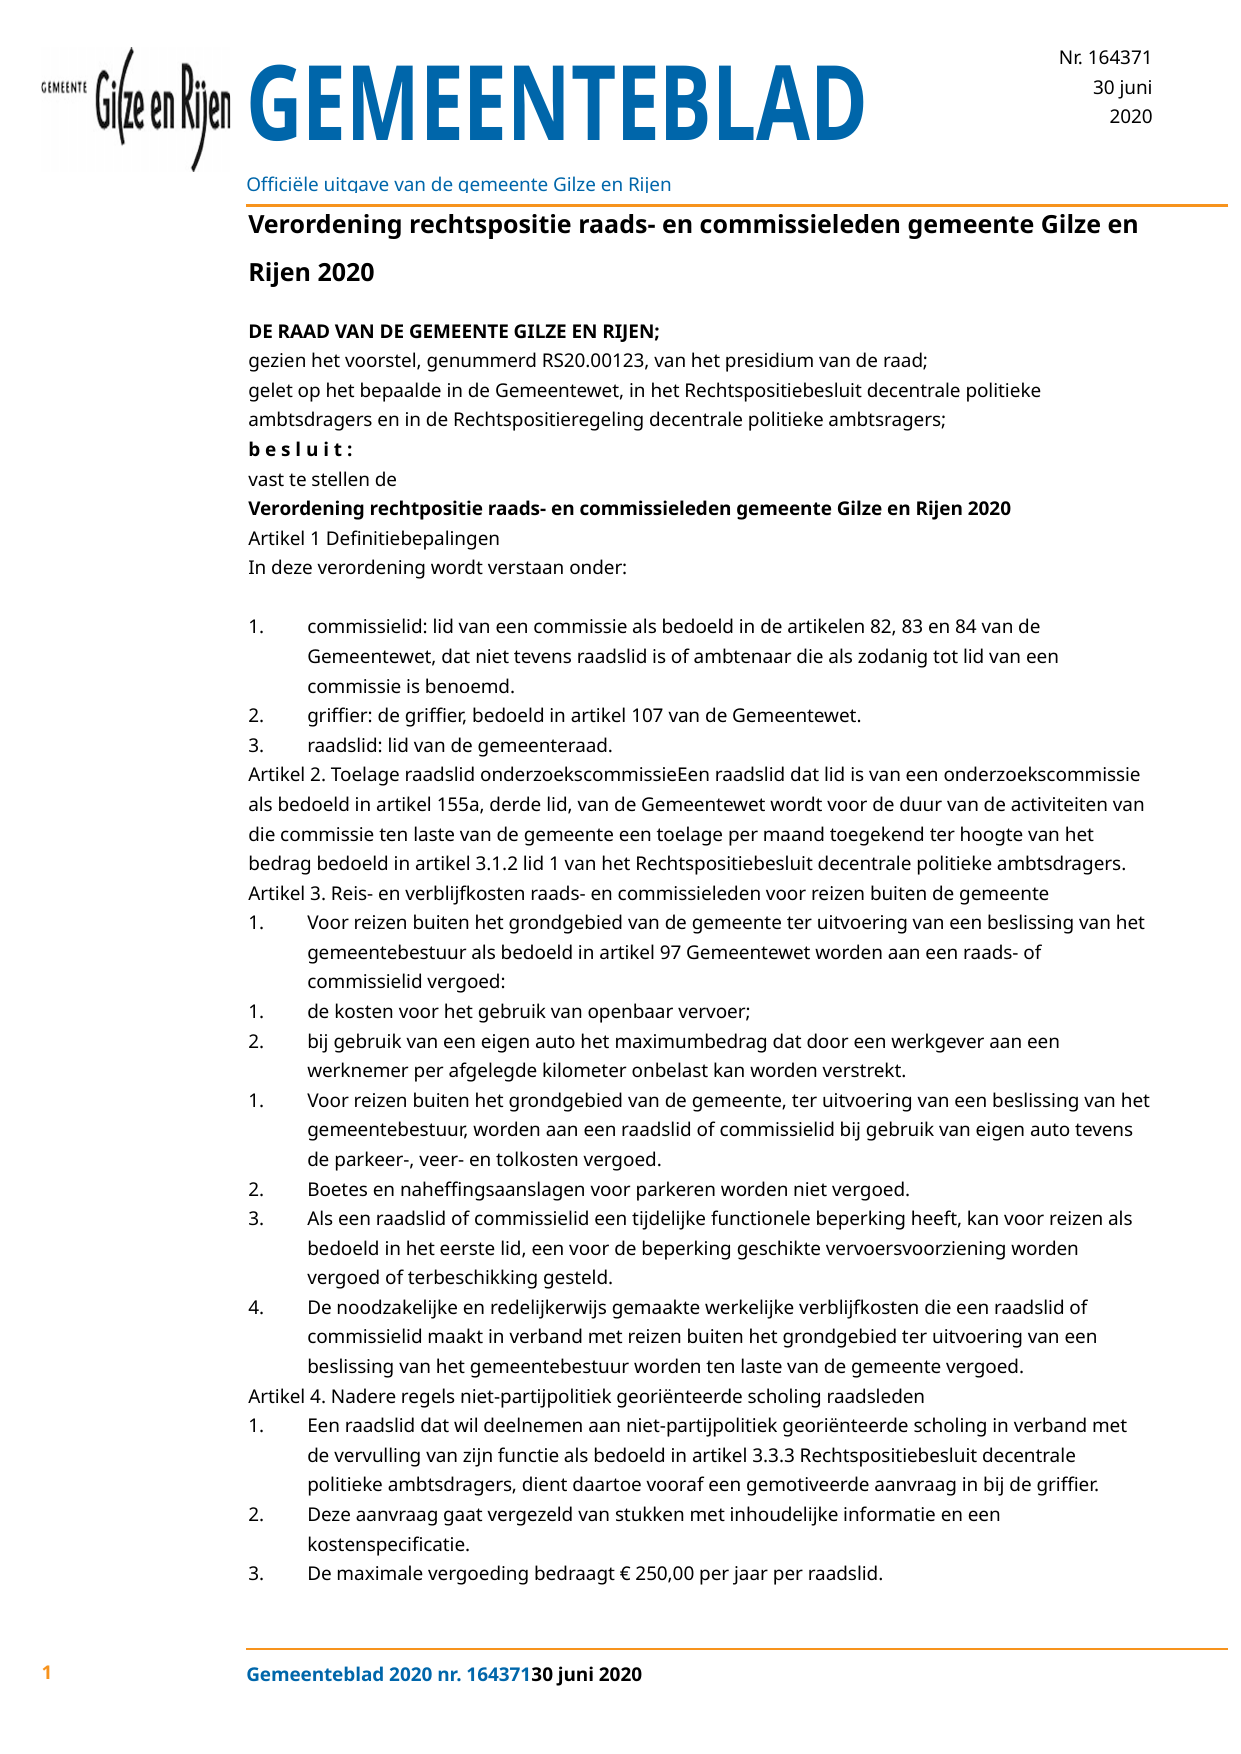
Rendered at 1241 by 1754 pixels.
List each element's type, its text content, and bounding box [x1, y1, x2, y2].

list Een raadslid dat wil deelnemen aan niet-partijpolitiek georiënteerde scholing in verband met de vervulling van zijn functie als bedoeld in artikel 3.3.3 Rechtspositiebesluit decentrale politieke ambtsdragers, dient daartoe vooraf een gemotiveerde aanvraag in bij de griffier. [248, 1412, 1152, 1497]
list de kosten voor het gebruik van openbaar vervoer; [248, 998, 1152, 1024]
list Voor reizen buiten het grondgebied van de gemeente ter uitvoering van een beslissing van het gemeentebestuur als bedoeld in artikel 97 Gemeentewet worden aan een raads- of commissielid vergoed: [248, 909, 1152, 994]
text Verordening rechtspositie raads- en commissieleden gemeente Gilze en Rijen 2020 [248, 207, 1152, 288]
text DE RAAD VAN DE GEMEENTE GILZE EN RIJEN; [248, 318, 1152, 344]
text Artikel 1 Definitiebepalingen [248, 525, 1152, 551]
list Voor reizen buiten het grondgebied van de gemeente, ter uitvoering van een beslissing van het gemeentebestuur, worden aan een raadslid of commissielid bij gebruik van eigen auto tevens de parkeer-, veer- en tolkosten vergoed. [248, 1087, 1152, 1172]
list De noodzakelijke en redelijkerwijs gemaakte werkelijke verblijfkosten die een raadslid of commissielid maakt in verband met reizen buiten het grondgebied ter uitvoering van een beslissing van het gemeentebestuur worden ten laste van de gemeente vergoed. [248, 1294, 1152, 1379]
text Artikel 4. Nadere regels niet-partijpolitiek georiënteerde scholing raadsleden [248, 1383, 1152, 1409]
text b e s l u i t : [248, 436, 1152, 462]
text Artikel 3. Reis- en verblijfkosten raads- en commissieleden voor reizen buiten de gemeente [248, 880, 1152, 906]
list De maximale vergoeding bedraagt € 250,00 per jaar per raadslid. [248, 1560, 1152, 1586]
picture [41, 47, 231, 172]
text gezien het voorstel, genummerd RS20.00123, van het presidium van de raad; [248, 347, 1152, 373]
text vast te stellen de [248, 466, 1152, 492]
list bij gebruik van een eigen auto het maximumbedrag dat door een werkgever aan een werknemer per afgelegde kilometer onbelast kan worden verstrekt. [248, 1028, 1152, 1083]
text Verordening rechtpositie raads- en commissieleden gemeente Gilze en Rijen 2020 [248, 495, 1152, 521]
text gelet op het bepaalde in de Gemeentewet, in het Rechtspositiebesluit decentrale politieke ambtsdragers en in de Rechtspositieregeling decentrale politieke ambtsragers; [248, 377, 1152, 432]
list raadslid: lid van de gemeenteraad. [248, 732, 1152, 758]
list griffier: de griffier, bedoeld in artikel 107 van de Gemeentewet. [248, 702, 1152, 728]
list Deze aanvraag gaat vergezeld van stukken met inhoudelijke informatie en een kostenspecificatie. [248, 1501, 1152, 1557]
list Als een raadslid of commissielid een tijdelijke functionele beperking heeft, kan voor reizen als bedoeld in het eerste lid, een voor de beperking geschikte vervoersvoorziening worden vergoed of terbeschikking gesteld. [248, 1205, 1152, 1290]
list commissielid: lid van een commissie als bedoeld in de artikelen 82, 83 en 84 van de Gemeentewet, dat niet tevens raadslid is of ambtenaar die als zodanig tot lid van een commissie is benoemd. [248, 614, 1152, 699]
text In deze verordening wordt verstaan onder: [248, 554, 1152, 580]
text Artikel 2. Toelage raadslid onderzoekscommissieEen raadslid dat lid is van een onderzoekscommissie als bedoeld in artikel 155a, derde lid, van de Gemeentewet wordt voor de duur van de activiteiten van die commissie ten laste van de gemeente een toelage per maand toegekend ter hoogte van het bedrag bedoeld in artikel 3.1.2 lid 1 van het Rechtspositiebesluit decentrale politieke ambtsdragers. [248, 762, 1152, 876]
list Boetes en naheffingsaanslagen voor parkeren worden niet vergoed. [248, 1176, 1152, 1202]
